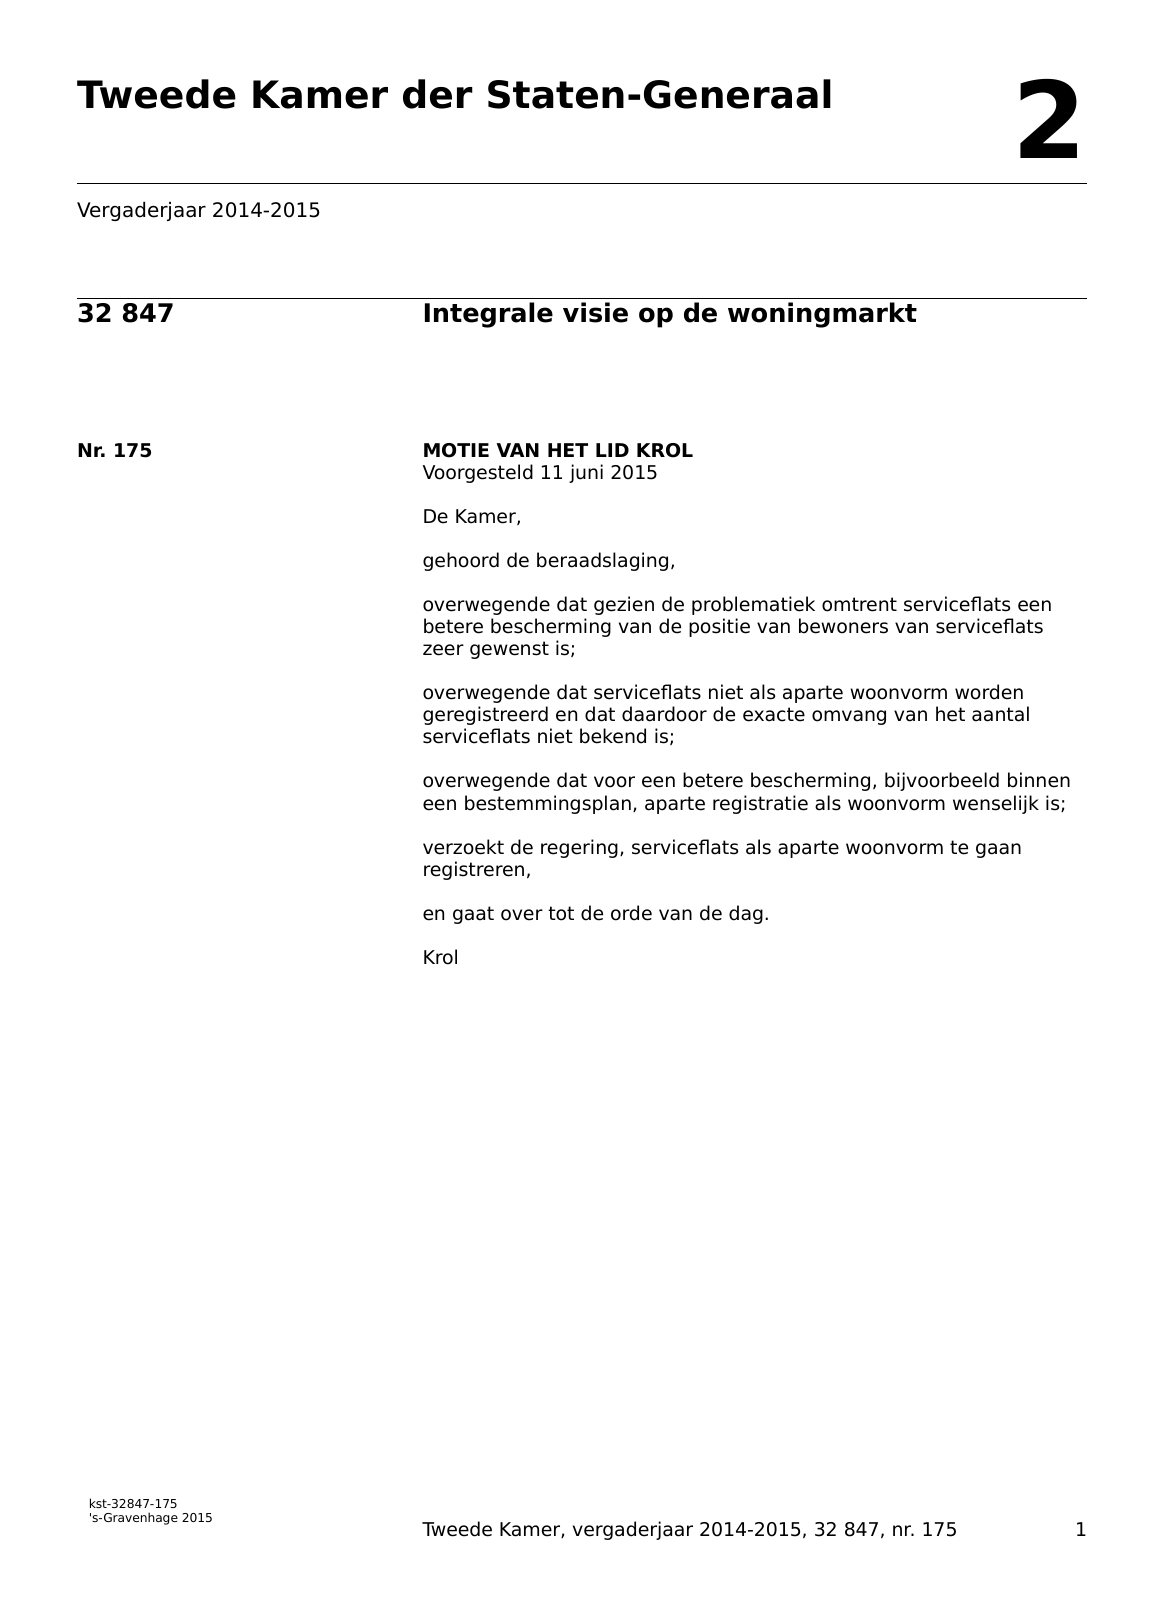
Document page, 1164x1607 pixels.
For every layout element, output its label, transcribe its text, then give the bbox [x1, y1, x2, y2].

text overwegende dat serviceflats niet als aparte woonvorm worden geregistreerd en dat daardoor de exacte omvang van het aantal serviceflats niet bekend is; [422, 682, 1087, 748]
subtitle Nr. 175 MOTIE VAN HET LID KROL [77, 440, 1087, 462]
table_header Tweede Kamer der Staten-Generaal [77, 59, 886, 183]
text De Kamer, [422, 506, 1087, 528]
text gehoord de beraadslaging, [422, 550, 1087, 572]
text Krol [422, 947, 1087, 969]
table_header 2 [886, 59, 1087, 183]
text verzoekt de regering, serviceflats als aparte woonvorm te gaan registreren, [422, 837, 1087, 881]
text overwegende dat gezien de problematiek omtrent serviceflats een betere bescherming van de positie van bewoners van serviceflats zeer gewenst is; [422, 594, 1087, 660]
text 's-Gravenhage 2015 [88, 1511, 323, 1525]
text kst-32847-175 [88, 1497, 323, 1511]
text overwegende dat voor een betere bescherming, bijvoorbeeld binnen een bestemmingsplan, aparte registratie als woonvorm wenselijk is; [422, 770, 1087, 814]
text en gaat over tot de orde van de dag. [422, 903, 1087, 925]
subtitle 32 847 Integrale visie op de woningmarkt [77, 299, 1087, 329]
text Voorgesteld 11 juni 2015 [422, 462, 1087, 484]
table_cell Vergaderjaar 2014-2015 [77, 184, 1087, 298]
